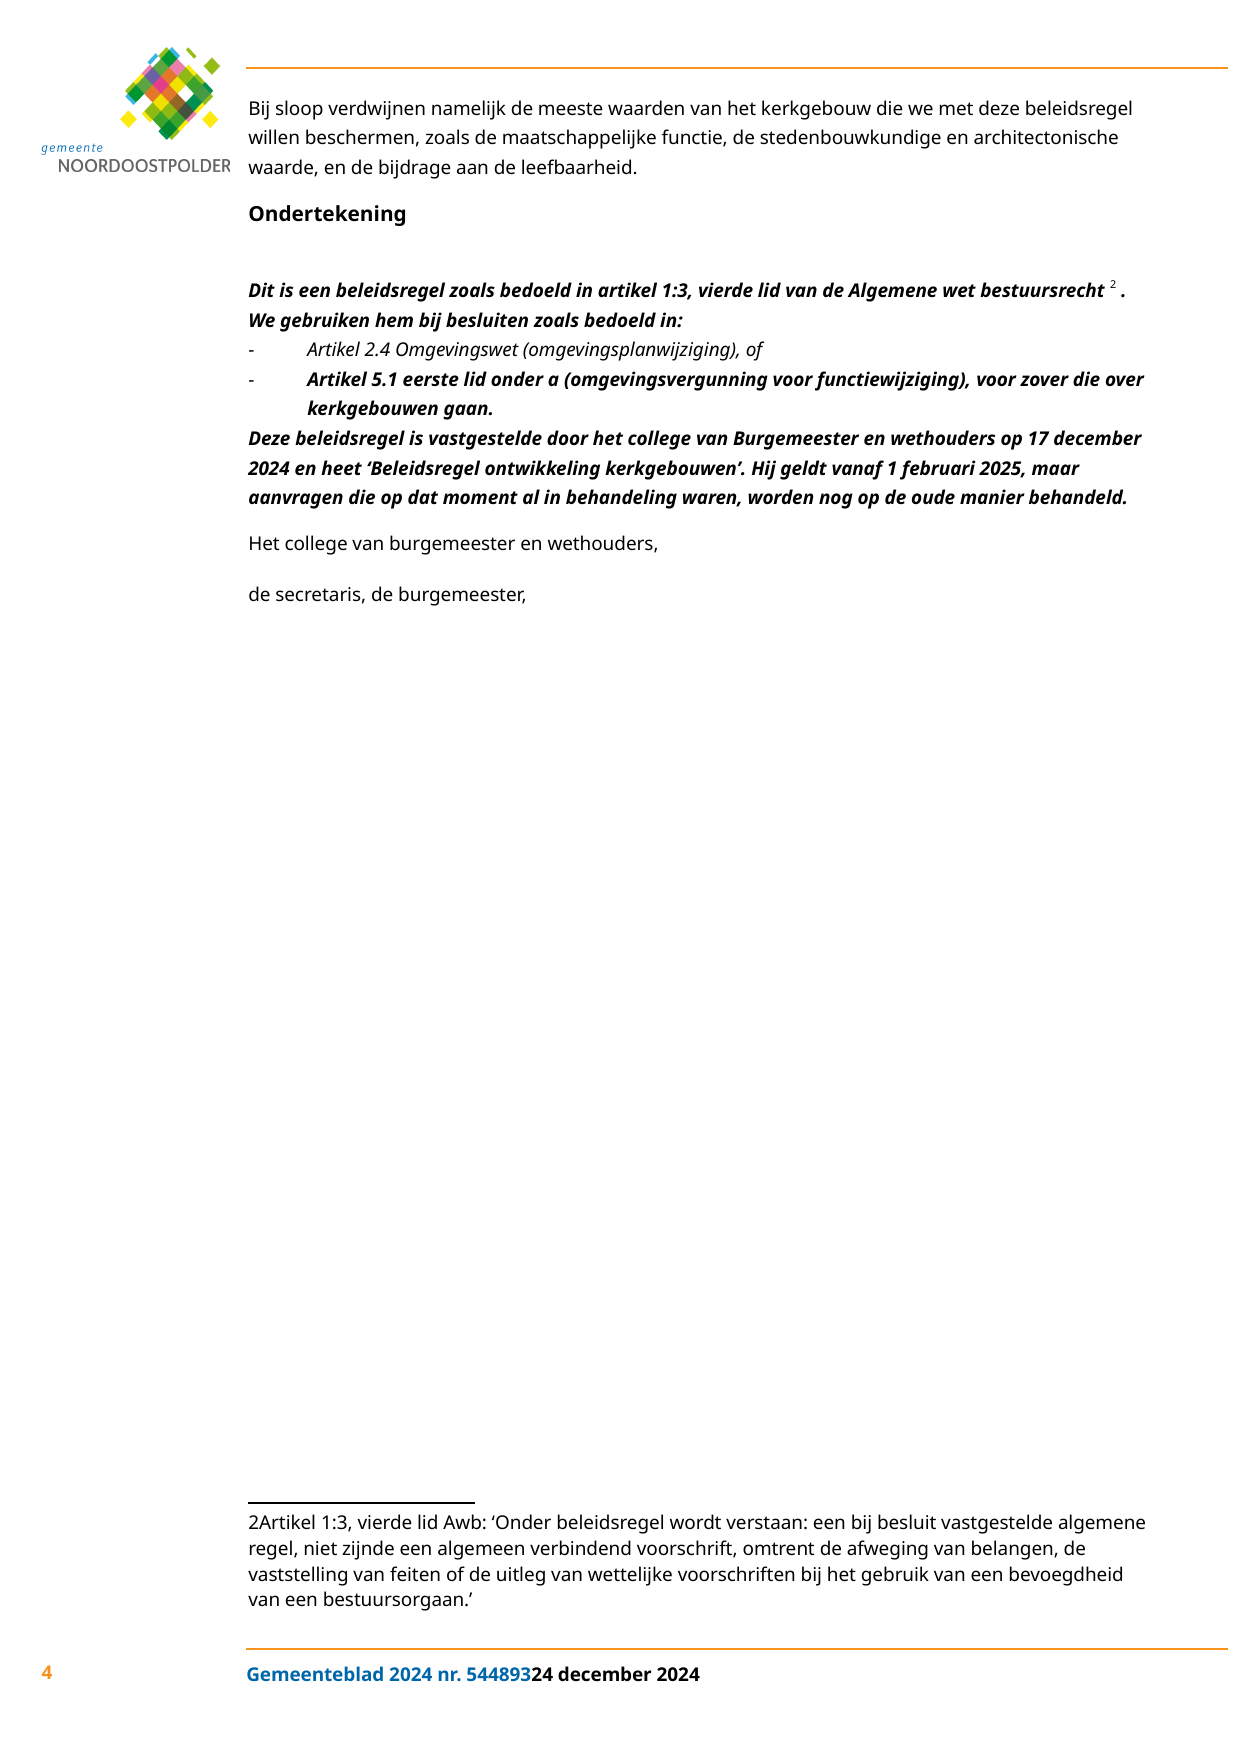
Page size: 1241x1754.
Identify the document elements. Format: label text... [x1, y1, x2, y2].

list Artikel 5.1 eerste lid onder a (omgevingsvergunning voor functiewijziging), voor zover die over kerkgebouwen gaan. [248, 366, 1152, 421]
picture [41, 47, 231, 172]
text Het college van burgemeester en wethouders, [248, 530, 1152, 556]
text Bij sloop verdwijnen namelijk de meeste waarden van het kerkgebouw die we met deze beleidsregel willen beschermen, zoals de maatschappelijke functie, de stedenbouwkundige en architectonische waarde, en de bijdrage aan de leefbaarheid. [248, 95, 1152, 180]
text Deze beleidsregel is vastgestelde door het college van Burgemeester en wethouders op 17 december 2024 en heet ‘Beleidsregel ontwikkeling kerkgebouwen’. Hij geldt vanaf 1 februari 2025, maar aanvragen die op dat moment al in behandeling waren, worden nog op de oude manier behandeld. [248, 425, 1152, 510]
text Dit is een beleidsregel zoals bedoeld in artikel 1:3, vierde lid van de Algemene wet bestuursrecht . We gebruiken hem bij besluiten zoals bedoeld in: [248, 277, 1152, 333]
list Artikel 2.4 Omgevingswet (omgevingsplanwijziging), of [248, 336, 1152, 362]
text de secretaris, de burgemeester, [248, 581, 1152, 607]
text Ondertekening [248, 199, 1152, 228]
text Artikel 1:3, vierde lid Awb: ‘Onder beleidsregel wordt verstaan: een bij besluit vastgestelde algemene regel, niet zijnde een algemeen verbindend voorschrift, omtrent de afweging van belangen, de vaststelling van feiten of de uitleg van wettelijke voorschriften bij het gebruik van een bevoegdheid van een bestuursorgaan.’ [248, 1509, 1152, 1612]
